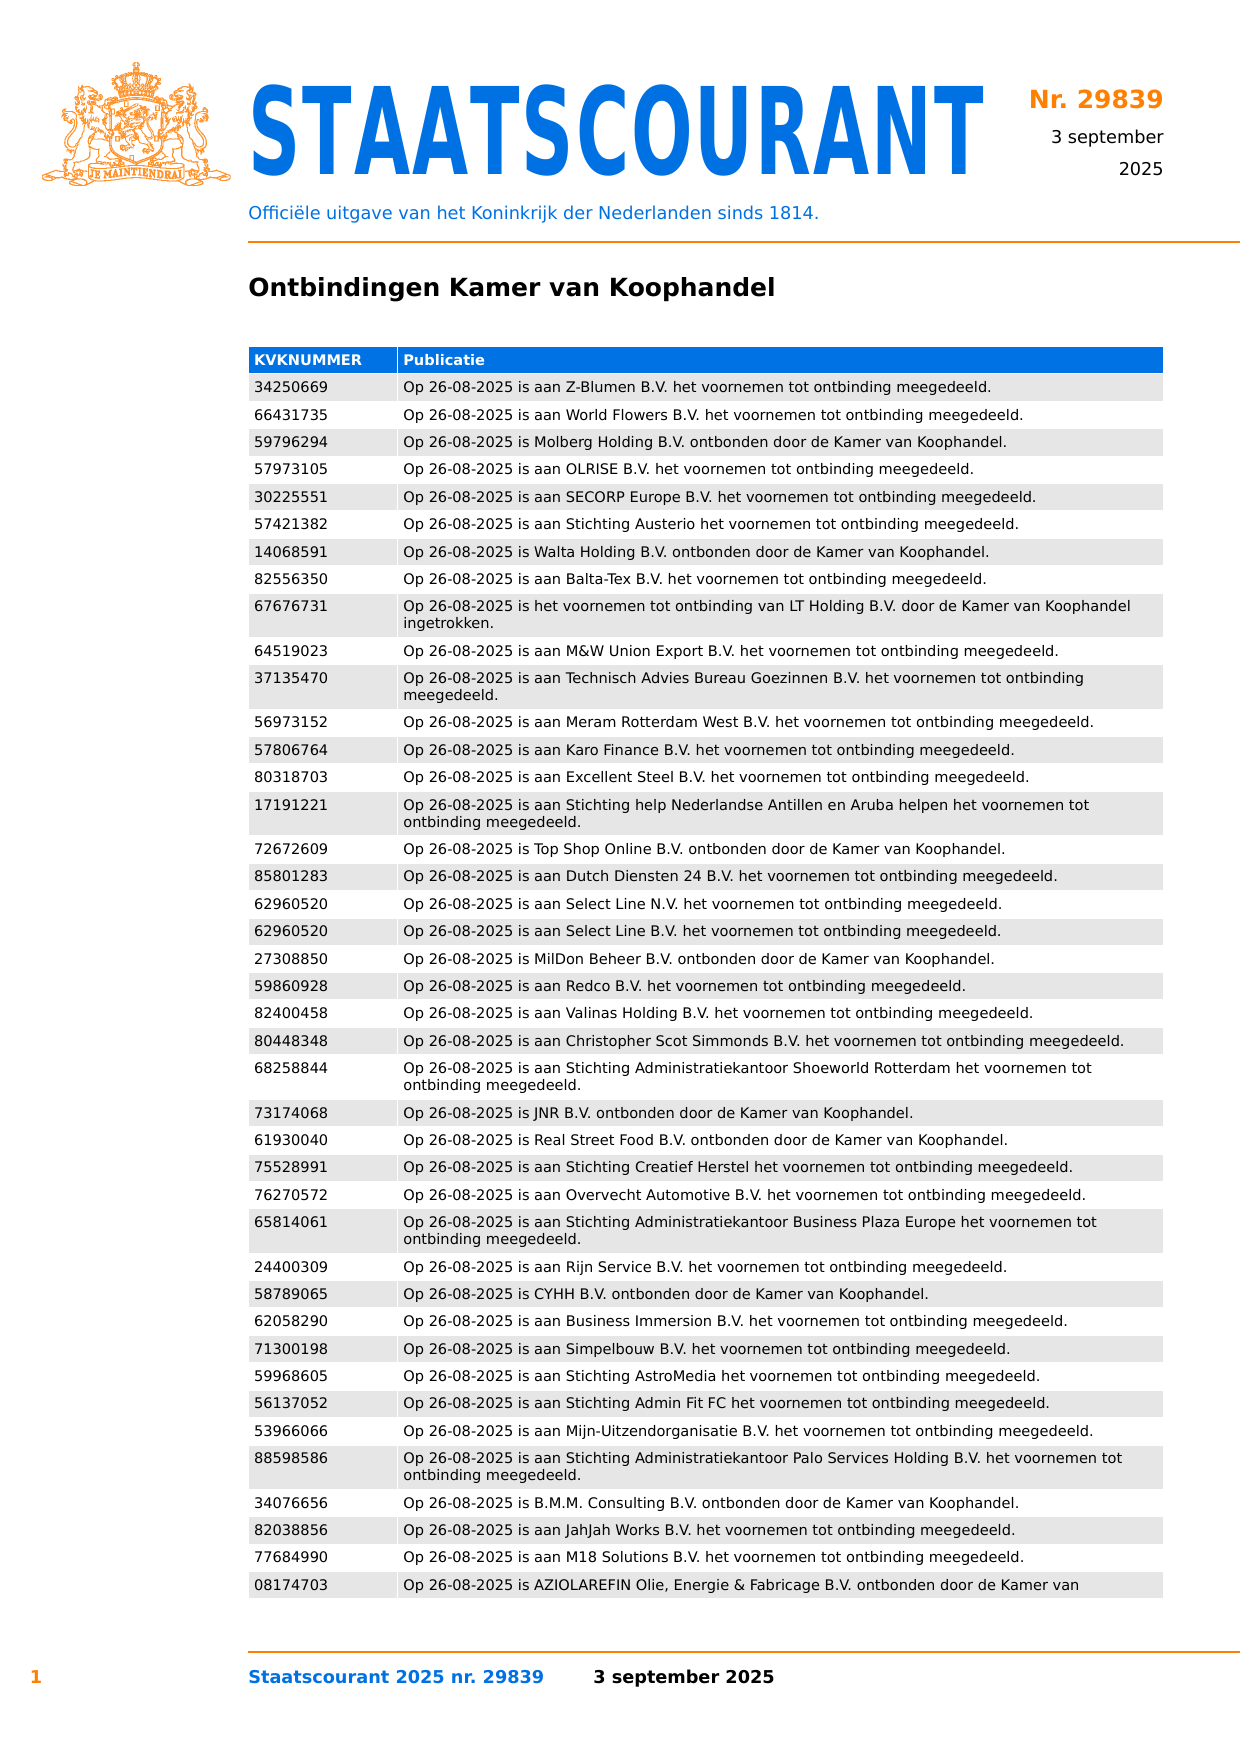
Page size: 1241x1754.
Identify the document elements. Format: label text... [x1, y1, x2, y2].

table_cell Op 26-08-2025 is aan JahJah Works B.V. het voornemen tot ontbinding meegedeeld. [398, 1517, 1163, 1544]
table_cell Op 26-08-2025 is aan M&W Union Export B.V. het voornemen tot ontbinding meegedeeld. [398, 638, 1163, 664]
table_cell 59860928 [249, 973, 397, 999]
table_cell 82400458 [249, 1001, 397, 1027]
table_cell 80318703 [249, 765, 397, 791]
table_cell Op 26-08-2025 is aan Stichting Austerio het voornemen tot ontbinding meegedeeld. [398, 511, 1163, 538]
table_cell 57973105 [249, 457, 397, 483]
table_cell 34076656 [249, 1490, 397, 1516]
table_cell Op 26-08-2025 is aan Business Immersion B.V. het voornemen tot ontbinding meegedeeld. [398, 1309, 1163, 1335]
table_cell Op 26-08-2025 is aan Stichting Administratiekantoor Shoeworld Rotterdam het voornemen tot ontbinding meegedeeld. [398, 1055, 1163, 1099]
table_cell Op 26-08-2025 is aan Mijn-Uitzendorganisatie B.V. het voornemen tot ontbinding meegedeeld. [398, 1418, 1163, 1444]
table_cell 88598586 [249, 1446, 397, 1489]
table_header [25, 62, 248, 241]
table_cell Op 26-08-2025 is aan Select Line B.V. het voornemen tot ontbinding meegedeeld. [398, 919, 1163, 945]
table_cell 65814061 [249, 1209, 397, 1253]
table_cell Officiële uitgave van het Koninkrijk der Nederlanden sinds 1814. [248, 203, 1240, 241]
table_cell Op 26-08-2025 is aan Stichting Administratiekantoor Palo Services Holding B.V. het voornemen tot ontbinding meegedeeld. [398, 1446, 1163, 1489]
table_cell 77684990 [249, 1545, 397, 1571]
table_cell Op 26-08-2025 is Top Shop Online B.V. ontbonden door de Kamer van Koophandel. [398, 836, 1163, 863]
table_cell 17191221 [249, 792, 397, 835]
table_cell Op 26-08-2025 is Walta Holding B.V. ontbonden door de Kamer van Koophandel. [398, 539, 1163, 565]
table_cell Op 26-08-2025 is aan OLRISE B.V. het voornemen tot ontbinding meegedeeld. [398, 457, 1163, 483]
table_cell 72672609 [249, 836, 397, 863]
table_cell Op 26-08-2025 is JNR B.V. ontbonden door de Kamer van Koophandel. [398, 1100, 1163, 1126]
table_cell Op 26-08-2025 is aan Valinas Holding B.V. het voornemen tot ontbinding meegedeeld. [398, 1001, 1163, 1027]
table_cell 58789065 [249, 1281, 397, 1307]
table_cell 66431735 [249, 402, 397, 428]
table_cell Op 26-08-2025 is aan Simpelbouw B.V. het voornemen tot ontbinding meegedeeld. [398, 1336, 1163, 1362]
table_cell Op 26-08-2025 is aan Stichting Admin Fit FC het voornemen tot ontbinding meegedeeld. [398, 1391, 1163, 1417]
table_cell Op 26-08-2025 is het voornemen tot ontbinding van LT Holding B.V. door de Kamer van Koophandel ingetrokken. [398, 594, 1163, 637]
table_cell 75528991 [249, 1155, 397, 1181]
table_cell Op 26-08-2025 is aan Karo Finance B.V. het voornemen tot ontbinding meegedeeld. [398, 737, 1163, 763]
table_cell 67676731 [249, 594, 397, 637]
table_cell Op 26-08-2025 is aan Stichting help Nederlandse Antillen en Aruba helpen het voornemen tot ontbinding meegedeeld. [398, 792, 1163, 835]
table_header Nr. 29839 [998, 62, 1240, 121]
subtitle Ontbindingen Kamer van Koophandel [248, 273, 1163, 302]
table_cell 57421382 [249, 511, 397, 538]
table_cell 3 september [998, 121, 1240, 153]
table_cell Op 26-08-2025 is AZIOLAREFIN Olie, Energie & Fabricage B.V. ontbonden door de Kamer van [398, 1572, 1163, 1598]
table_cell Op 26-08-2025 is aan Stichting Creatief Herstel het voornemen tot ontbinding meegedeeld. [398, 1155, 1163, 1181]
table_cell 76270572 [249, 1182, 397, 1208]
table_cell Op 26-08-2025 is CYHH B.V. ontbonden door de Kamer van Koophandel. [398, 1281, 1163, 1307]
table_cell 59796294 [249, 429, 397, 456]
table_cell Op 26-08-2025 is aan Excellent Steel B.V. het voornemen tot ontbinding meegedeeld. [398, 765, 1163, 791]
table_cell 27308850 [249, 946, 397, 972]
table_header STAATSCOURANT [248, 62, 998, 203]
table_cell 24400309 [249, 1254, 397, 1280]
table_cell 59968605 [249, 1363, 397, 1390]
table_cell 37135470 [249, 665, 397, 709]
table_cell 08174703 [249, 1572, 397, 1598]
table_cell Op 26-08-2025 is MilDon Beheer B.V. ontbonden door de Kamer van Koophandel. [398, 946, 1163, 972]
table_cell 62058290 [249, 1309, 397, 1335]
table_cell Op 26-08-2025 is Molberg Holding B.V. ontbonden door de Kamer van Koophandel. [398, 429, 1163, 456]
table_cell 85801283 [249, 864, 397, 890]
table_header Publicatie [398, 347, 1163, 373]
table_cell Op 26-08-2025 is Real Street Food B.V. ontbonden door de Kamer van Koophandel. [398, 1127, 1163, 1153]
table_cell Op 26-08-2025 is aan Rijn Service B.V. het voornemen tot ontbinding meegedeeld. [398, 1254, 1163, 1280]
picture [41, 62, 231, 186]
table_cell 53966066 [249, 1418, 397, 1444]
table_cell 73174068 [249, 1100, 397, 1126]
table_cell Op 26-08-2025 is aan Redco B.V. het voornemen tot ontbinding meegedeeld. [398, 973, 1163, 999]
table_cell 64519023 [249, 638, 397, 664]
table_cell 56973152 [249, 710, 397, 736]
table_cell Op 26-08-2025 is aan Meram Rotterdam West B.V. het voornemen tot ontbinding meegedeeld. [398, 710, 1163, 736]
table_cell 68258844 [249, 1055, 397, 1099]
table_cell Op 26-08-2025 is aan Technisch Advies Bureau Goezinnen B.V. het voornemen tot ontbinding meegedeeld. [398, 665, 1163, 709]
table_cell Op 26-08-2025 is aan M18 Solutions B.V. het voornemen tot ontbinding meegedeeld. [398, 1545, 1163, 1571]
table_cell Op 26-08-2025 is aan Stichting Administratiekantoor Business Plaza Europe het voornemen tot ontbinding meegedeeld. [398, 1209, 1163, 1253]
table_cell Op 26-08-2025 is aan Overvecht Automotive B.V. het voornemen tot ontbinding meegedeeld. [398, 1182, 1163, 1208]
table_cell 82556350 [249, 566, 397, 592]
table_cell Op 26-08-2025 is aan Select Line N.V. het voornemen tot ontbinding meegedeeld. [398, 891, 1163, 917]
table_cell 2025 [998, 153, 1240, 203]
table_cell 62960520 [249, 919, 397, 945]
table_header KVKNUMMER [249, 347, 397, 373]
table_cell Op 26-08-2025 is aan World Flowers B.V. het voornemen tot ontbinding meegedeeld. [398, 402, 1163, 428]
table_cell Op 26-08-2025 is aan SECORP Europe B.V. het voornemen tot ontbinding meegedeeld. [398, 484, 1163, 510]
table_cell 80448348 [249, 1028, 397, 1054]
table_cell Op 26-08-2025 is B.M.M. Consulting B.V. ontbonden door de Kamer van Koophandel. [398, 1490, 1163, 1516]
table_cell 30225551 [249, 484, 397, 510]
table_cell 57806764 [249, 737, 397, 763]
table_cell 62960520 [249, 891, 397, 917]
table_cell Op 26-08-2025 is aan Balta-Tex B.V. het voornemen tot ontbinding meegedeeld. [398, 566, 1163, 592]
table_cell Op 26-08-2025 is aan Christopher Scot Simmonds B.V. het voornemen tot ontbinding meegedeeld. [398, 1028, 1163, 1054]
table_cell 71300198 [249, 1336, 397, 1362]
table_cell 61930040 [249, 1127, 397, 1153]
table_cell 14068591 [249, 539, 397, 565]
table_cell Op 26-08-2025 is aan Z-Blumen B.V. het voornemen tot ontbinding meegedeeld. [398, 374, 1163, 401]
table_cell 82038856 [249, 1517, 397, 1544]
table_cell 34250669 [249, 374, 397, 401]
table_cell 56137052 [249, 1391, 397, 1417]
table_cell Op 26-08-2025 is aan Stichting AstroMedia het voornemen tot ontbinding meegedeeld. [398, 1363, 1163, 1390]
table_cell Op 26-08-2025 is aan Dutch Diensten 24 B.V. het voornemen tot ontbinding meegedeeld. [398, 864, 1163, 890]
